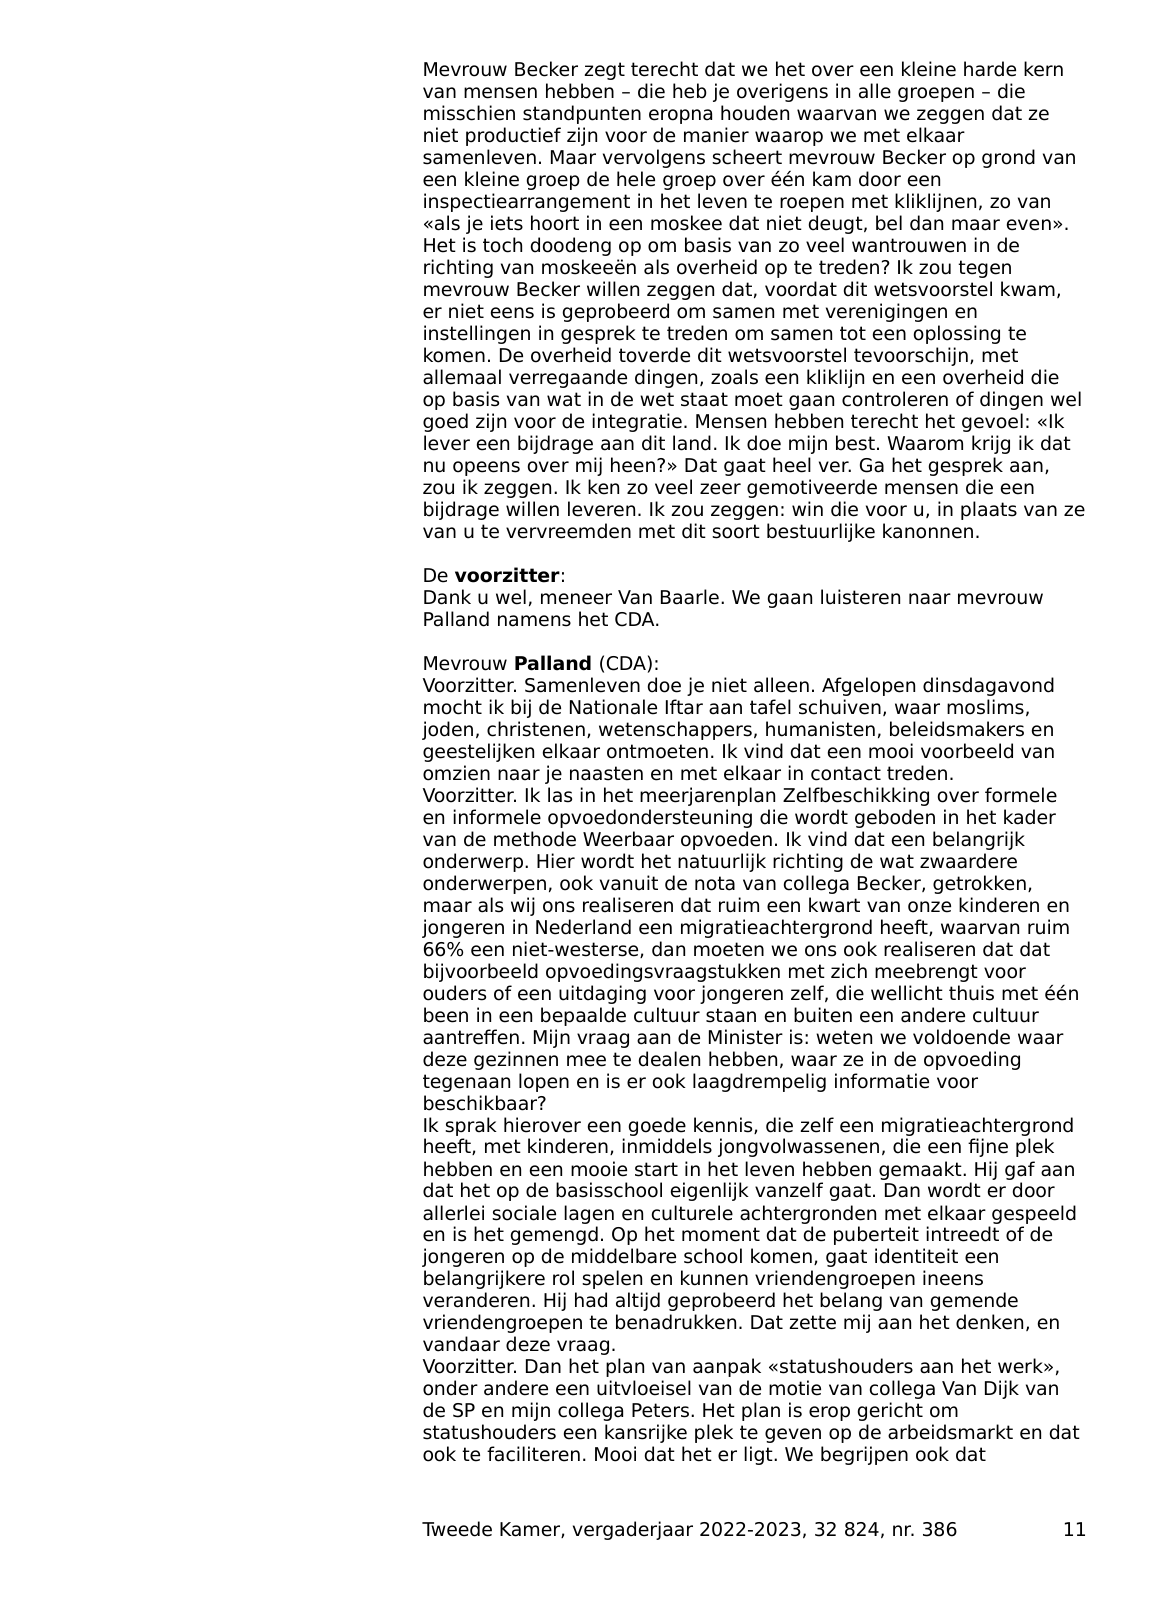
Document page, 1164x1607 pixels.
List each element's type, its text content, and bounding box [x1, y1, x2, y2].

text Mevrouw Palland (CDA): [422, 653, 1087, 675]
text Mevrouw Becker zegt terecht dat we het over een kleine harde kern van mensen hebben – die heb je overigens in alle groepen – die misschien standpunten eropna houden waarvan we zeggen dat ze niet productief zijn voor de manier waarop we met elkaar samenleven. Maar vervolgens scheert mevrouw Becker op grond van een kleine groep de hele groep over één kam door een inspectiearrangement in het leven te roepen met kliklijnen, zo van «als je iets hoort in een moskee dat niet deugt, bel dan maar even». Het is toch doodeng op om basis van zo veel wantrouwen in de richting van moskeeën als overheid op te treden? Ik zou tegen mevrouw Becker willen zeggen dat, voordat dit wetsvoorstel kwam, er niet eens is geprobeerd om samen met verenigingen en instellingen in gesprek te treden om samen tot een oplossing te komen. De overheid toverde dit wetsvoorstel tevoorschijn, met allemaal verregaande dingen, zoals een kliklijn en een overheid die op basis van wat in de wet staat moet gaan controleren of dingen wel goed zijn voor de integratie. Mensen hebben terecht het gevoel: «Ik lever een bijdrage aan dit land. Ik doe mijn best. Waarom krijg ik dat nu opeens over mij heen?» Dat gaat heel ver. Ga het gesprek aan, zou ik zeggen. Ik ken zo veel zeer gemotiveerde mensen die een bijdrage willen leveren. Ik zou zeggen: win die voor u, in plaats van ze van u te vervreemden met dit soort bestuurlijke kanonnen. [422, 59, 1087, 543]
text Voorzitter. Dan het plan van aanpak «statushouders aan het werk», onder andere een uitvloeisel van de motie van collega Van Dijk van de SP en mijn collega Peters. Het plan is erop gericht om statushouders een kansrijke plek te geven op de arbeidsmarkt en dat ook te faciliteren. Mooi dat het er ligt. We begrijpen ook dat [422, 1356, 1087, 1466]
text Voorzitter. Samenleven doe je niet alleen. Afgelopen dinsdagavond mocht ik bij de Nationale Iftar aan tafel schuiven, waar moslims, joden, christenen, wetenschappers, humanisten, beleidsmakers en geestelijken elkaar ontmoeten. Ik vind dat een mooi voorbeeld van omzien naar je naasten en met elkaar in contact treden. [422, 675, 1087, 785]
text Ik sprak hierover een goede kennis, die zelf een migratieachtergrond heeft, met kinderen, inmiddels jongvolwassenen, die een fijne plek hebben en een mooie start in het leven hebben gemaakt. Hij gaf aan dat het op de basisschool eigenlijk vanzelf gaat. Dan wordt er door allerlei sociale lagen en culturele achtergronden met elkaar gespeeld en is het gemengd. Op het moment dat de puberteit intreedt of de jongeren op de middelbare school komen, gaat identiteit een belangrijkere rol spelen en kunnen vriendengroepen ineens veranderen. Hij had altijd geprobeerd het belang van gemende vriendengroepen te benadrukken. Dat zette mij aan het denken, en vandaar deze vraag. [422, 1114, 1087, 1356]
text Dank u wel, meneer Van Baarle. We gaan luisteren naar mevrouw Palland namens het CDA. [422, 587, 1087, 631]
text Voorzitter. Ik las in het meerjarenplan Zelfbeschikking over formele en informele opvoedondersteuning die wordt geboden in het kader van de methode Weerbaar opvoeden. Ik vind dat een belangrijk onderwerp. Hier wordt het natuurlijk richting de wat zwaardere onderwerpen, ook vanuit de nota van collega Becker, getrokken, maar als wij ons realiseren dat ruim een kwart van onze kinderen en jongeren in Nederland een migratieachtergrond heeft, waarvan ruim 66% een niet-westerse, dan moeten we ons ook realiseren dat dat bijvoorbeeld opvoedingsvraagstukken met zich meebrengt voor ouders of een uitdaging voor jongeren zelf, die wellicht thuis met één been in een bepaalde cultuur staan en buiten een andere cultuur aantreffen. Mijn vraag aan de Minister is: weten we voldoende waar deze gezinnen mee te dealen hebben, waar ze in de opvoeding tegenaan lopen en is er ook laagdrempelig informatie voor beschikbaar? [422, 785, 1087, 1114]
text De voorzitter: [422, 565, 1087, 587]
